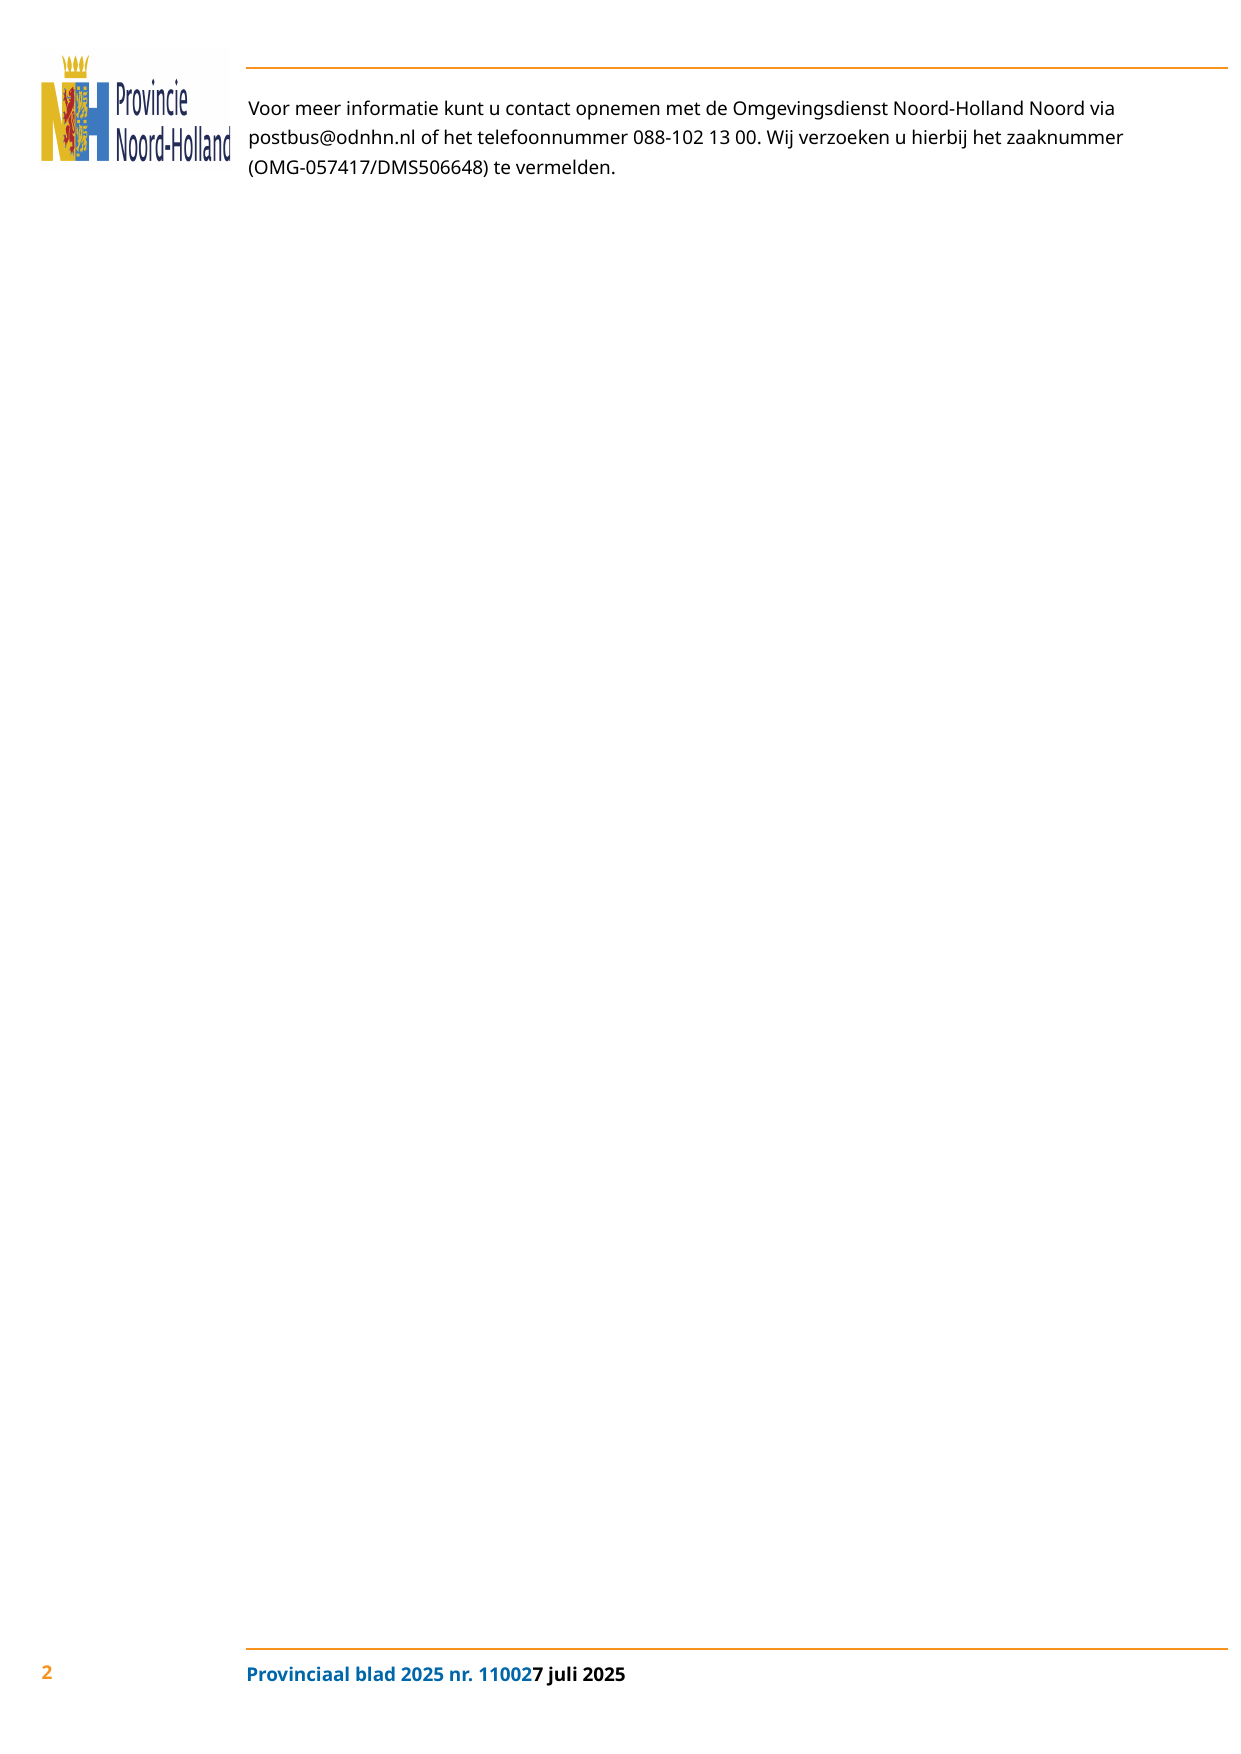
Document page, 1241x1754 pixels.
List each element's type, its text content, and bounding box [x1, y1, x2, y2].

picture [41, 47, 231, 172]
text Voor meer informatie kunt u contact opnemen met de Omgevingsdienst Noord-Holland Noord via postbus@odnhn.nl of het telefoonnummer 088-102 13 00. Wij verzoeken u hierbij het zaaknummer (OMG-057417/DMS506648) te vermelden. [248, 95, 1152, 180]
